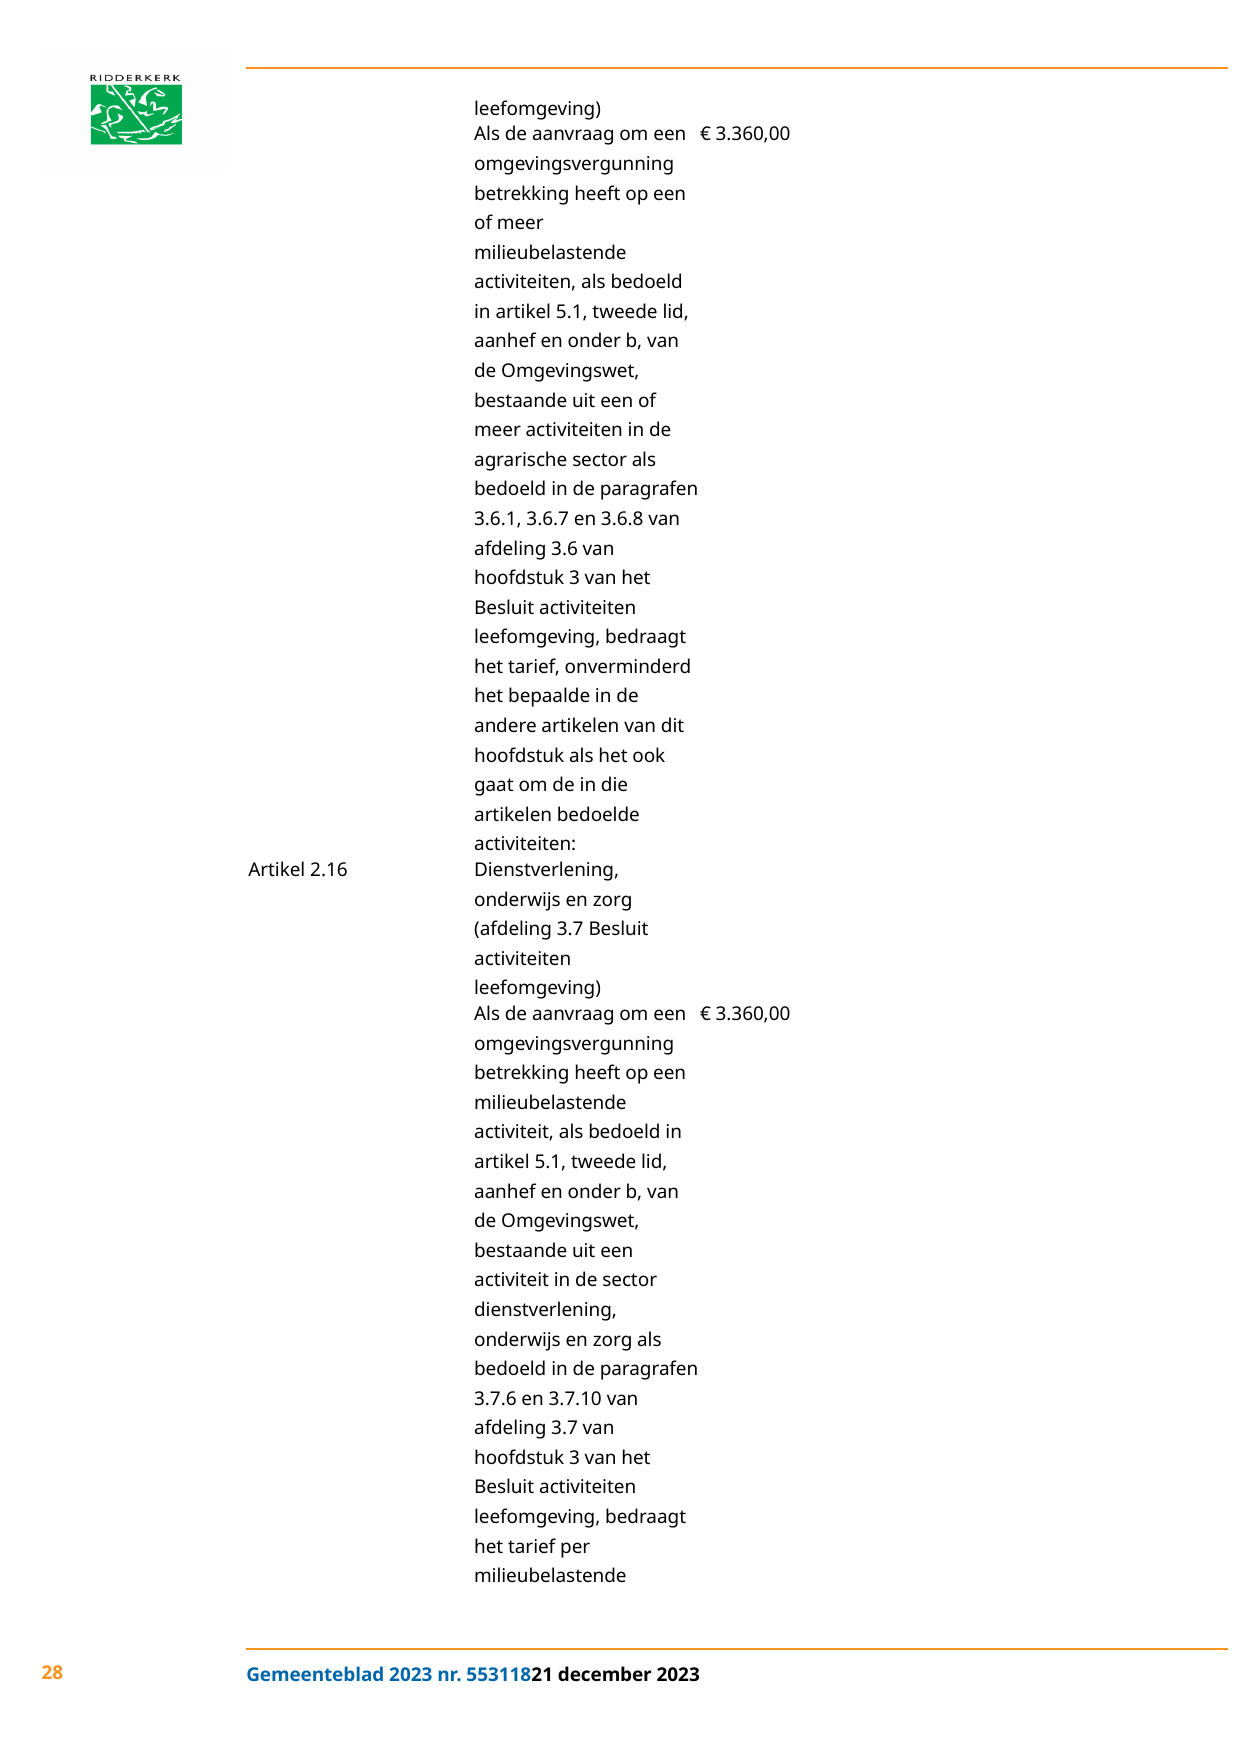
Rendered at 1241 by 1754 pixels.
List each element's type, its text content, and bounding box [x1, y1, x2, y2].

table_cell [926, 1000, 1152, 1588]
table_cell Als de aanvraag om een omgevingsvergunning betrekking heeft op een milieubelastende activiteit, als bedoeld in artikel 5.1, tweede lid, aanhef en onder b, van de Omgevingswet, bestaande uit een activiteit in de sector dienstverlening, onderwijs en zorg als bedoeld in de paragrafen 3.7.6 en 3.7.10 van afdeling 3.7 van hoofdstuk 3 van het Besluit activiteiten leefomgeving, bedraagt het tarief per milieubelastende [474, 1000, 700, 1588]
table_cell [700, 95, 926, 121]
table_cell [926, 121, 1152, 856]
table_cell [926, 95, 1152, 121]
table_cell € 3.360,00 [700, 121, 926, 856]
table_cell [248, 121, 474, 856]
table_cell [248, 95, 474, 121]
table_cell Dienstverlening, onderwijs en zorg (afdeling 3.7 Besluit activiteiten leefomgeving) [474, 856, 700, 1000]
table_cell [248, 1000, 474, 1588]
table_cell [926, 856, 1152, 1000]
table_cell [700, 856, 926, 1000]
table_cell € 3.360,00 [700, 1000, 926, 1588]
table_cell Als de aanvraag om een omgevingsvergunning betrekking heeft op een of meer milieubelastende activiteiten, als bedoeld in artikel 5.1, tweede lid, aanhef en onder b, van de Omgevingswet, bestaande uit een of meer activiteiten in de agrarische sector als bedoeld in de paragrafen 3.6.1, 3.6.7 en 3.6.8 van afdeling 3.6 van hoofdstuk 3 van het Besluit activiteiten leefomgeving, bedraagt het tarief, onverminderd het bepaalde in de andere artikelen van dit hoofdstuk als het ook gaat om de in die artikelen bedoelde activiteiten: [474, 121, 700, 856]
table_cell Artikel 2.16 [248, 856, 474, 1000]
table_cell leefomgeving) [474, 95, 700, 121]
picture [41, 47, 231, 172]
